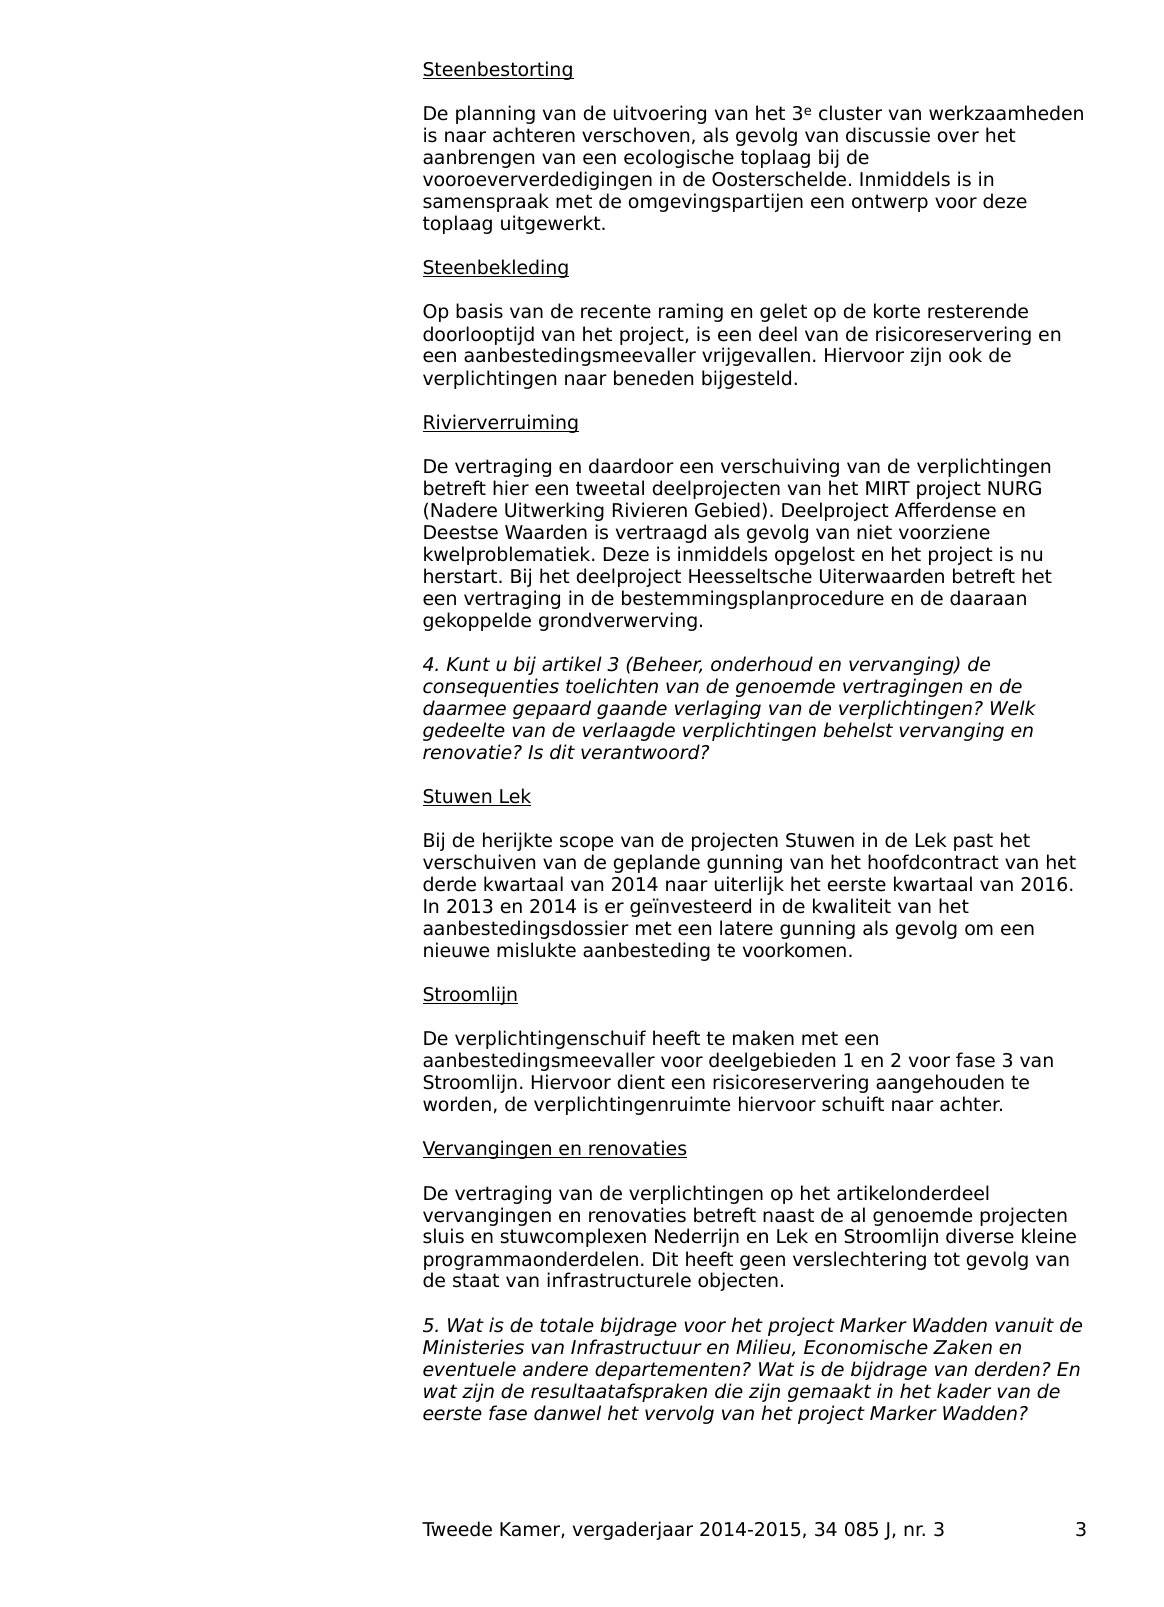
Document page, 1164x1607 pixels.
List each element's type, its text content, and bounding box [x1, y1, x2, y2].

text 4. Kunt u bij artikel 3 (Beheer, onderhoud en vervanging) de consequenties toelichten van de genoemde vertragingen en de daarmee gepaard gaande verlaging van de verplichtingen? Welk gedeelte van de verlaagde verplichtingen behelst vervanging en renovatie? Is dit verantwoord? [422, 654, 1087, 764]
subtitle Stroomlijn [422, 984, 1087, 1006]
text De planning van de uitvoering van het 3e cluster van werkzaamheden is naar achteren verschoven, als gevolg van discussie over het aanbrengen van een ecologische toplaag bij de vooroeververdedigingen in de Oosterschelde. Inmiddels is in samenspraak met de omgevingspartijen een ontwerp voor deze toplaag uitgewerkt. [422, 103, 1087, 235]
subtitle Steenbekleding [422, 257, 1087, 279]
text De verplichtingenschuif heeft te maken met een aanbestedingsmeevaller voor deelgebieden 1 en 2 voor fase 3 van Stroomlijn. Hiervoor dient een risicoreservering aangehouden te worden, de verplichtingenruimte hiervoor schuift naar achter. [422, 1028, 1087, 1116]
subtitle Stuwen Lek [422, 786, 1087, 808]
subtitle Rivierverruiming [422, 412, 1087, 433]
text De vertraging van de verplichtingen op het artikelonderdeel vervangingen en renovaties betreft naast de al genoemde projecten sluis en stuwcomplexen Nederrijn en Lek en Stroomlijn diverse kleine programmaonderdelen. Dit heeft geen verslechtering tot gevolg van de staat van infrastructurele objecten. [422, 1182, 1087, 1292]
text 5. Wat is de totale bijdrage voor het project Marker Wadden vanuit de Ministeries van Infrastructuur en Milieu, Economische Zaken en eventuele andere departementen? Wat is de bijdrage van derden? En wat zijn de resultaatafspraken die zijn gemaakt in het kader van de eerste fase danwel het vervolg van het project Marker Wadden? [422, 1314, 1087, 1424]
text Op basis van de recente raming en gelet op de korte resterende doorlooptijd van het project, is een deel van de risicoreservering en een aanbestedingsmeevaller vrijgevallen. Hiervoor zijn ook de verplichtingen naar beneden bijgesteld. [422, 301, 1087, 389]
subtitle Vervangingen en renovaties [422, 1138, 1087, 1160]
text Bij de herijkte scope van de projecten Stuwen in de Lek past het verschuiven van de geplande gunning van het hoofdcontract van het derde kwartaal van 2014 naar uiterlijk het eerste kwartaal van 2016. In 2013 en 2014 is er geïnvesteerd in de kwaliteit van het aanbestedingsdossier met een latere gunning als gevolg om een nieuwe mislukte aanbesteding te voorkomen. [422, 830, 1087, 962]
text De vertraging en daardoor een verschuiving van de verplichtingen betreft hier een tweetal deelprojecten van het MIRT project NURG (Nadere Uitwerking Rivieren Gebied). Deelproject Afferdense en Deestse Waarden is vertraagd als gevolg van niet voorziene kwelproblematiek. Deze is inmiddels opgelost en het project is nu herstart. Bij het deelproject Heesseltsche Uiterwaarden betreft het een vertraging in de bestemmingsplanprocedure en de daaraan gekoppelde grondverwerving. [422, 456, 1087, 632]
subtitle Steenbestorting [422, 59, 1087, 81]
